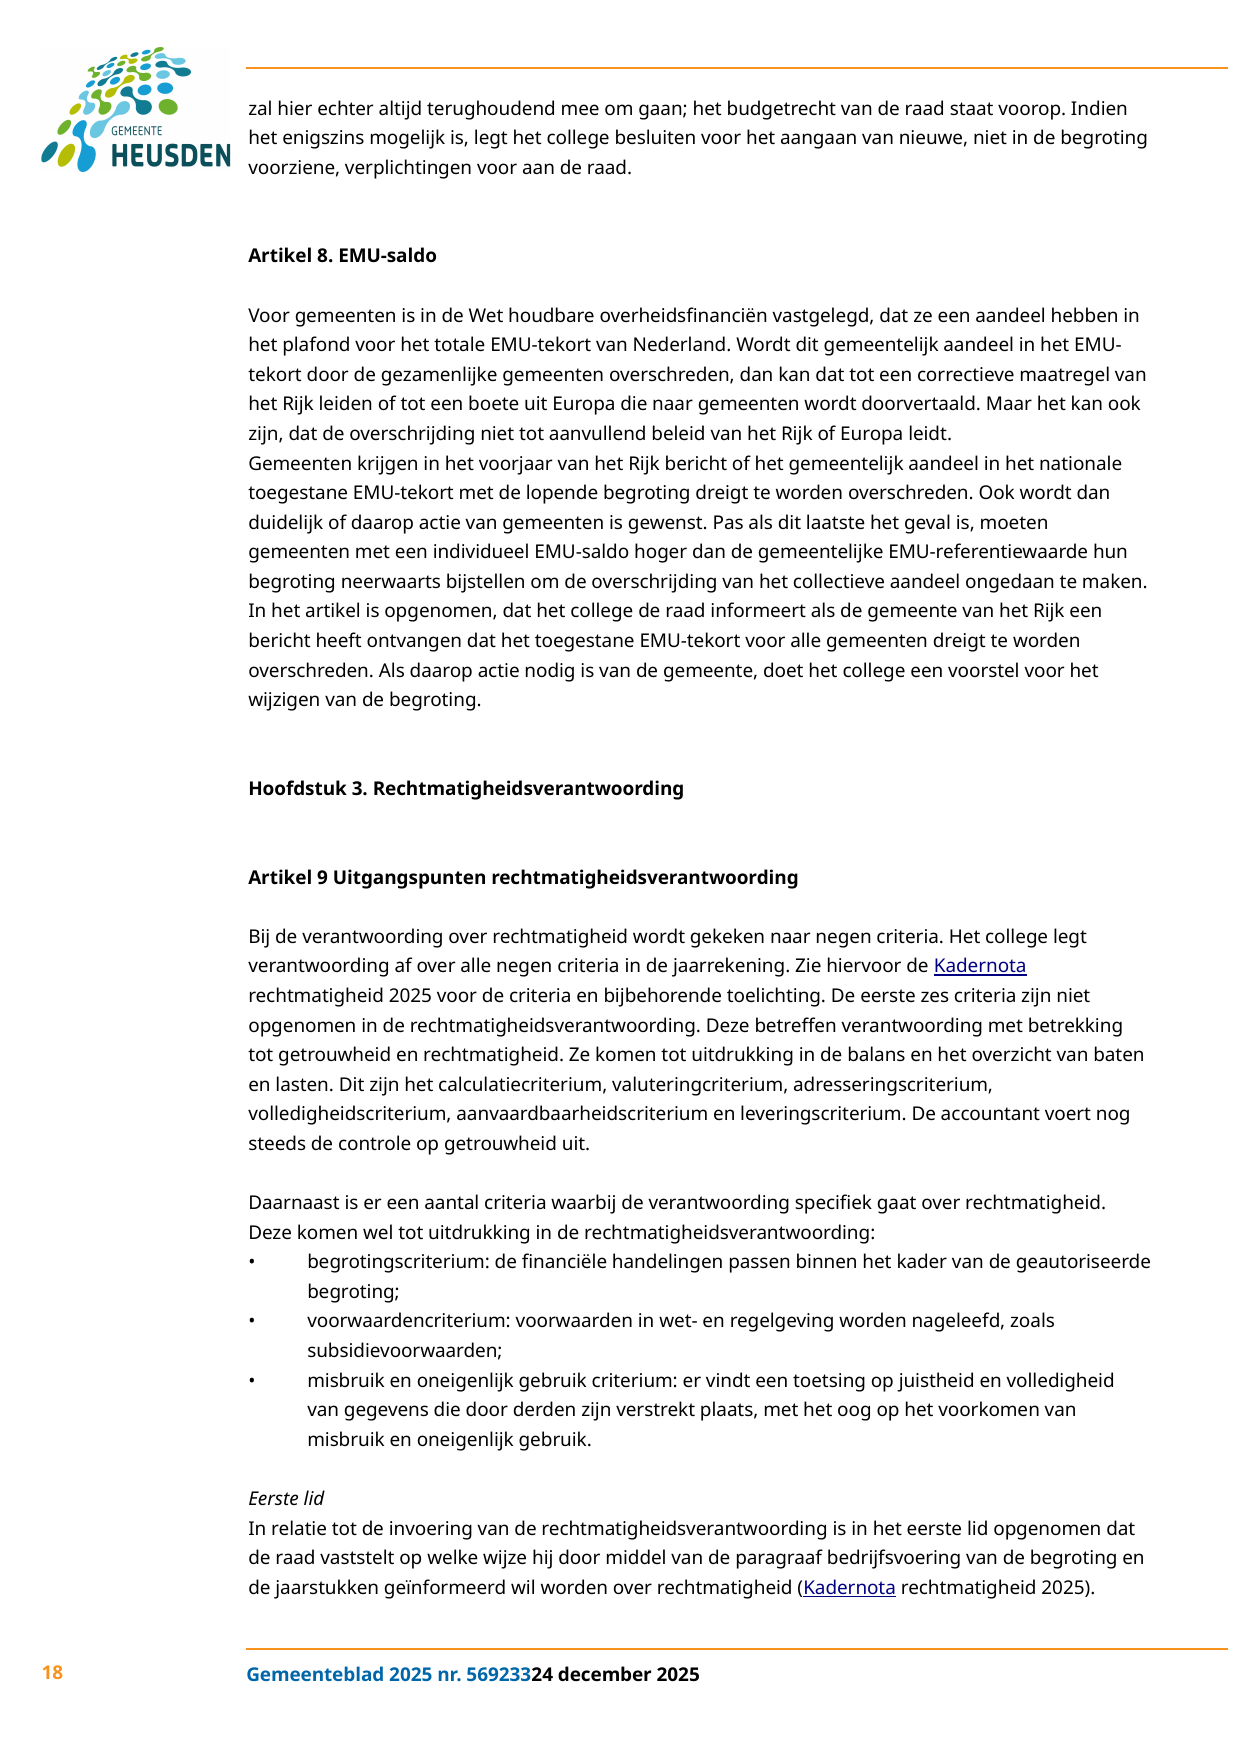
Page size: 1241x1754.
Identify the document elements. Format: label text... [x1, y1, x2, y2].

text Artikel 9 Uitgangspunten rechtmatigheidsverantwoording [248, 864, 1152, 890]
text Bij de verantwoording over rechtmatigheid wordt gekeken naar negen criteria. Het college legt verantwoording af over alle negen criteria in de jaarrekening. Zie hiervoor de Kadernota rechtmatigheid 2025 voor de criteria en bijbehorende toelichting. De eerste zes criteria zijn niet opgenomen in de rechtmatigheidsverantwoording. Deze betreffen verantwoording met betrekking tot getrouwheid en rechtmatigheid. Ze komen tot uitdrukking in de balans en het overzicht van baten en lasten. Dit zijn het calculatiecriterium, valuteringcriterium, adresseringscriterium, volledigheidscriterium, aanvaardbaarheidscriterium en leveringscriterium. De accountant voert nog steeds de controle op getrouwheid uit. [248, 923, 1152, 1156]
text Eerste lid [248, 1485, 1152, 1511]
list voorwaardencriterium: voorwaarden in wet- en regelgeving worden nageleefd, zoals subsidievoorwaarden; [248, 1308, 1152, 1363]
text In het artikel is opgenomen, dat het college de raad informeert als de gemeente van het Rijk een bericht heeft ontvangen dat het toegestane EMU-tekort voor alle gemeenten dreigt te worden overschreden. Als daarop actie nodig is van de gemeente, doet het college een voorstel voor het wijzigen van de begroting. [248, 598, 1152, 712]
text Voor gemeenten is in de Wet houdbare overheidsfinanciën vastgelegd, dat ze een aandeel hebben in het plafond voor het totale EMU-tekort van Nederland. Wordt dit gemeentelijk aandeel in het EMU-tekort door de gezamenlijke gemeenten overschreden, dan kan dat tot een correctieve maatregel van het Rijk leiden of tot een boete uit Europa die naar gemeenten wordt doorvertaald. Maar het kan ook zijn, dat de overschrijding niet tot aanvullend beleid van het Rijk of Europa leidt. [248, 302, 1152, 446]
text Hoofdstuk 3. Rechtmatigheidsverantwoording [248, 775, 1152, 801]
list misbruik en oneigenlijk gebruik criterium: er vindt een toetsing op juistheid en volledigheid van gegevens die door derden zijn verstrekt plaats, met het oog op het voorkomen van misbruik en oneigenlijk gebruik. [248, 1367, 1152, 1452]
text zal hier echter altijd terughoudend mee om gaan; het budgetrecht van de raad staat voorop. Indien het enigszins mogelijk is, legt het college besluiten voor het aangaan van nieuwe, niet in de begroting voorziene, verplichtingen voor aan de raad. [248, 95, 1152, 180]
picture [41, 47, 231, 172]
text Artikel 8. EMU-saldo [248, 243, 1152, 268]
text Gemeenten krijgen in het voorjaar van het Rijk bericht of het gemeentelijk aandeel in het nationale toegestane EMU-tekort met de lopende begroting dreigt te worden overschreden. Ook wordt dan duidelijk of daarop actie van gemeenten is gewenst. Pas als dit laatste het geval is, moeten gemeenten met een individueel EMU-saldo hoger dan de gemeentelijke EMU-referentiewaarde hun begroting neerwaarts bijstellen om de overschrijding van het collectieve aandeel ongedaan te maken. [248, 450, 1152, 594]
list begrotingscriterium: de financiële handelingen passen binnen het kader van de geautoriseerde begroting; [248, 1248, 1152, 1304]
text In relatie tot de invoering van de rechtmatigheidsverantwoording is in het eerste lid opgenomen dat de raad vaststelt op welke wijze hij door middel van de paragraaf bedrijfsvoering van de begroting en de jaarstukken geïnformeerd wil worden over rechtmatigheid (Kadernota rechtmatigheid 2025). [248, 1515, 1152, 1600]
text Daarnaast is er een aantal criteria waarbij de verantwoording specifiek gaat over rechtmatigheid. Deze komen wel tot uitdrukking in de rechtmatigheidsverantwoording: [248, 1189, 1152, 1245]
